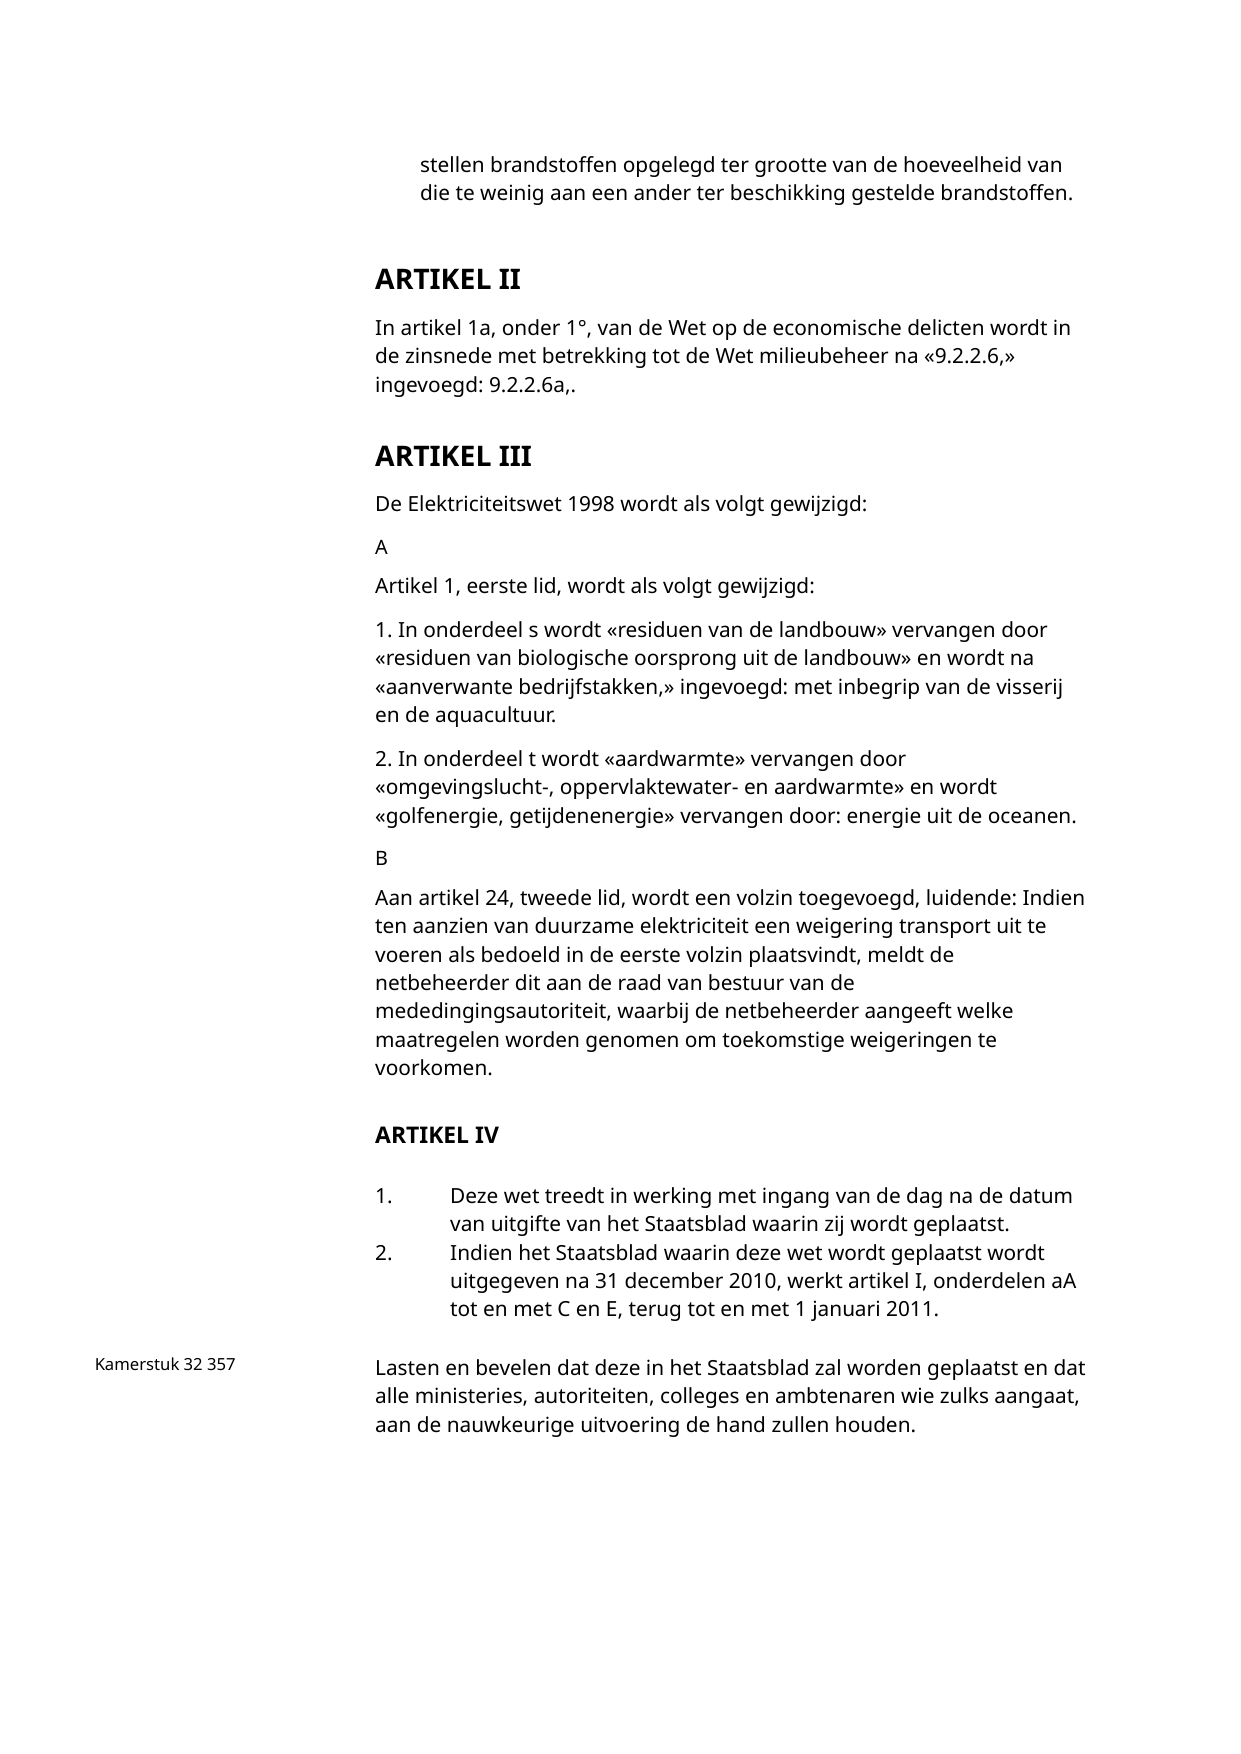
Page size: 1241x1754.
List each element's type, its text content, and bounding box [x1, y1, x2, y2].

text Artikel 1, eerste lid, wordt als volgt gewijzigd: [375, 572, 1090, 600]
text Aan artikel 24, tweede lid, wordt een volzin toegevoegd, luidende: Indien ten aanzien van duurzame elektriciteit een weigering transport uit te voeren als bedoeld in de eerste volzin plaatsvindt, meldt de netbeheerder dit aan de raad van bestuur van de mededingingsautoriteit, waarbij de netbeheerder aangeeft welke maatregelen worden genomen om toekomstige weigeringen te voorkomen. [375, 883, 1090, 1082]
subtitle ARTIKEL IV [375, 1119, 1090, 1151]
text 2. In onderdeel t wordt «aardwarmte» vervangen door «omgevingslucht-, oppervlaktewater- en aardwarmte» en wordt «golfenergie, getijdenenergie» vervangen door: energie uit de oceanen. [375, 744, 1090, 829]
text Lasten en bevelen dat deze in het Staatsblad zal worden geplaatst en dat alle ministeries, autoriteiten, colleges en ambtenaren wie zulks aangaat, aan de nauwkeurige uitvoering de hand zullen houden. [375, 1353, 1090, 1438]
text De Elektriciteitswet 1998 wordt als volgt gewijzigd: [375, 489, 1090, 518]
subtitle ARTIKEL III [375, 436, 1090, 474]
list Indien het Staatsblad waarin deze wet wordt geplaatst wordt uitgegeven na 31 december 2010, werkt artikel I, onderdelen aA tot en met C en E, terug tot en met 1 januari 2011. [375, 1238, 1090, 1323]
text Kamerstuk 32 357 [94, 1353, 328, 1376]
list Deze wet treedt in werking met ingang van de dag na de datum van uitgifte van het Staatsblad waarin zij wordt geplaatst. [375, 1181, 1090, 1238]
text 1. In onderdeel s wordt «residuen van de landbouw» vervangen door «residuen van biologische oorsprong uit de landbouw» en wordt na «aanverwante bedrijfstakken,» ingevoegd: met inbegrip van de visserij en de aquacultuur. [375, 615, 1090, 729]
text stellen brandstoffen opgelegd ter grootte van de hoeveelheid van die te weinig aan een ander ter beschikking gestelde brandstoffen. [420, 150, 1090, 207]
text B [375, 844, 1090, 871]
text A [375, 533, 1090, 560]
text In artikel 1a, onder 1°, van de Wet op de economische delicten wordt in de zinsnede met betrekking tot de Wet milieubeheer na «9.2.2.6,» ingevoegd: 9.2.2.6a,. [375, 313, 1090, 398]
subtitle ARTIKEL II [375, 259, 1090, 298]
